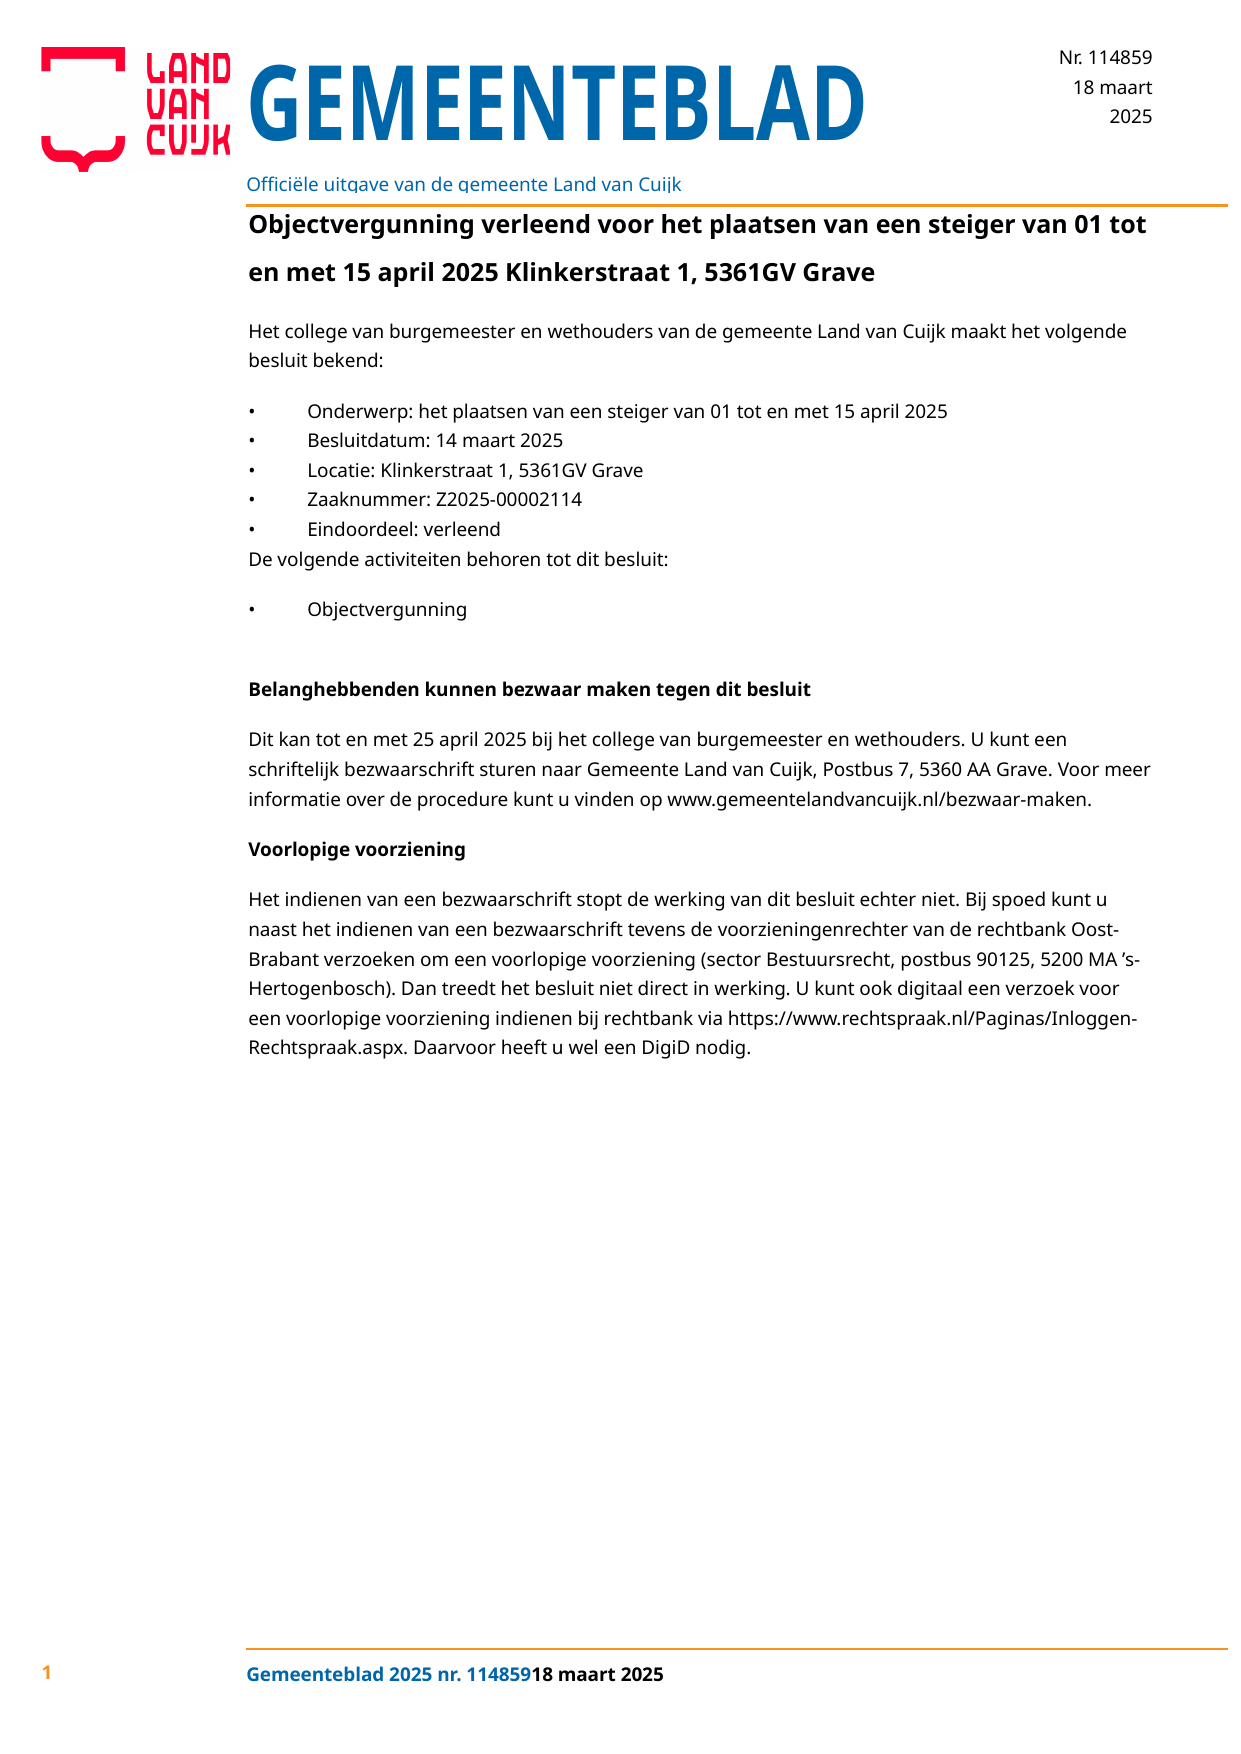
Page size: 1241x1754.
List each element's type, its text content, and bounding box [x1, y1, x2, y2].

list Objectvergunning [248, 596, 1152, 622]
text De volgende activiteiten behoren tot dit besluit: [248, 546, 1152, 572]
text Dit kan tot en met 25 april 2025 bij het college van burgemeester en wethouders. U kunt een schriftelijk bezwaarschrift sturen naar Gemeente Land van Cuijk, Postbus 7, 5360 AA Grave. Voor meer informatie over de procedure kunt u vinden op www.gemeentelandvancuijk.nl/bezwaar-maken. [248, 727, 1152, 812]
list Onderwerp: het plaatsen van een steiger van 01 tot en met 15 april 2025 [248, 398, 1152, 424]
text Objectvergunning verleend voor het plaatsen van een steiger van 01 tot en met 15 april 2025 Klinkerstraat 1, 5361GV Grave [248, 207, 1152, 288]
text Voorlopige voorziening [248, 836, 1152, 862]
text Het college van burgemeester en wethouders van de gemeente Land van Cuijk maakt het volgende besluit bekend: [248, 318, 1152, 373]
text Belanghebbenden kunnen bezwaar maken tegen dit besluit [248, 676, 1152, 702]
list Eindoordeel: verleend [248, 516, 1152, 542]
text Het indienen van een bezwaarschrift stopt de werking van dit besluit echter niet. Bij spoed kunt u naast het indienen van een bezwaarschrift tevens de voorzieningenrechter van de rechtbank Oost-Brabant verzoeken om een voorlopige voorziening (sector Bestuursrecht, postbus 90125, 5200 MA ’s-Hertogenbosch). Dan treedt het besluit niet direct in werking. U kunt ook digitaal een verzoek voor een voorlopige voorziening indienen bij rechtbank via https://www.rechtspraak.nl/Paginas/Inloggen-Rechtspraak.aspx. Daarvoor heeft u wel een DigiD nodig. [248, 887, 1152, 1060]
list Besluitdatum: 14 maart 2025 [248, 427, 1152, 453]
list Locatie: Klinkerstraat 1, 5361GV Grave [248, 457, 1152, 483]
picture [41, 47, 231, 172]
list Zaaknummer: Z2025-00002114 [248, 487, 1152, 512]
